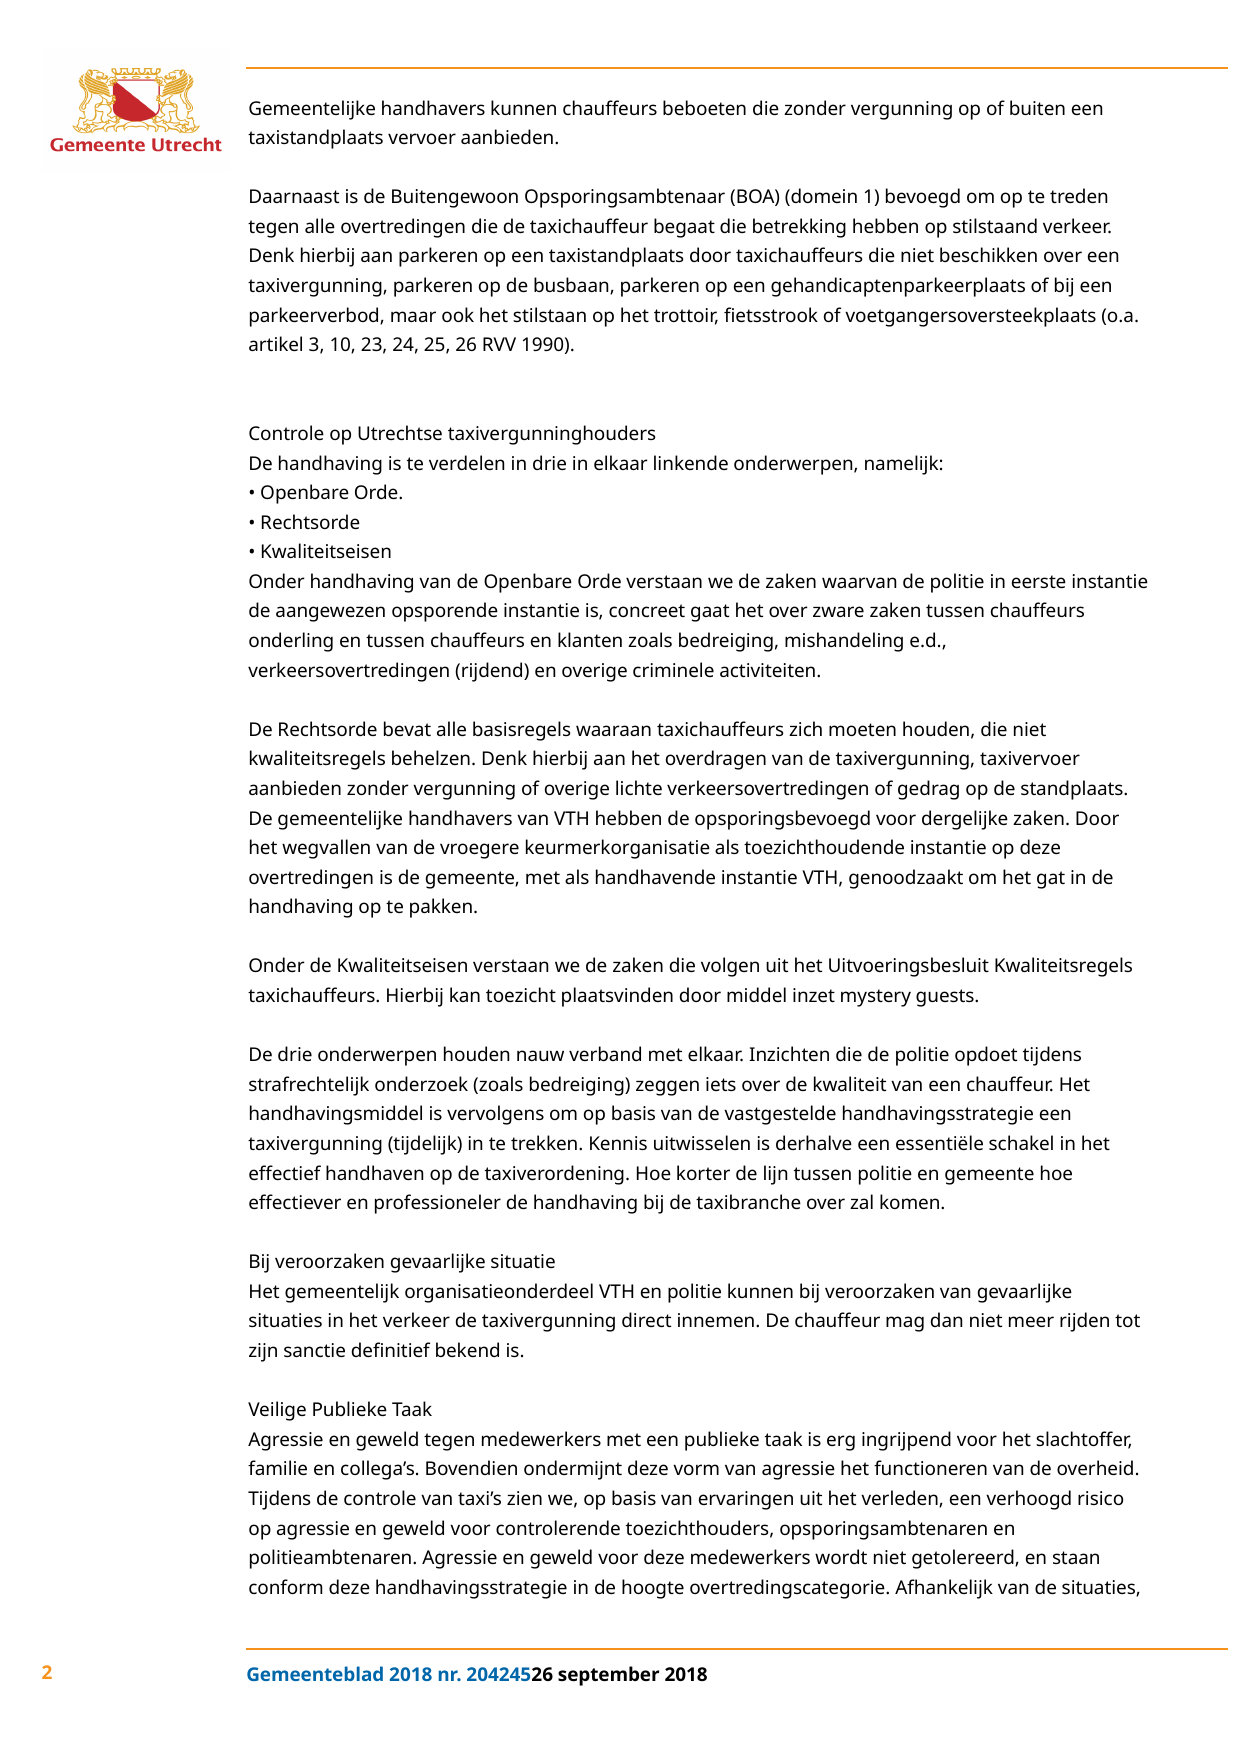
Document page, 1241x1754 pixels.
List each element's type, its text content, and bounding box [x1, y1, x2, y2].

text De Rechtsorde bevat alle basisregels waaraan taxichauffeurs zich moeten houden, die niet kwaliteitsregels behelzen. Denk hierbij aan het overdragen van de taxivergunning, taxivervoer aanbieden zonder vergunning of overige lichte verkeersovertredingen of gedrag op de standplaats. De gemeentelijke handhavers van VTH hebben de opsporingsbevoegd voor dergelijke zaken. Door het wegvallen van de vroegere keurmerkorganisatie als toezichthoudende instantie op deze overtredingen is de gemeente, met als handhavende instantie VTH, genoodzaakt om het gat in de handhaving op te pakken. [248, 716, 1152, 919]
text Onder handhaving van de Openbare Orde verstaan we de zaken waarvan de politie in eerste instantie de aangewezen opsporende instantie is, concreet gaat het over zware zaken tussen chauffeurs onderling en tussen chauffeurs en klanten zoals bedreiging, mishandeling e.d., verkeersovertredingen (rijdend) en overige criminele activiteiten. [248, 568, 1152, 683]
text Daarnaast is de Buitengewoon Opsporingsambtenaar (BOA) (domein 1) bevoegd om op te treden tegen alle overtredingen die de taxichauffeur begaat die betrekking hebben op stilstaand verkeer. Denk hierbij aan parkeren op een taxistandplaats door taxichauffeurs die niet beschikken over een taxivergunning, parkeren op de busbaan, parkeren op een gehandicaptenparkeerplaats of bij een parkeerverbod, maar ook het stilstaan op het trottoir, fietsstrook of voetgangersoversteekplaats (o.a. artikel 3, 10, 23, 24, 25, 26 RVV 1990). [248, 183, 1152, 357]
text Onder de Kwaliteitseisen verstaan we de zaken die volgen uit het Uitvoeringsbesluit Kwaliteitsregels taxichauffeurs. Hierbij kan toezicht plaatsvinden door middel inzet mystery guests. [248, 953, 1152, 1008]
picture [41, 47, 231, 172]
text Het gemeentelijk organisatieonderdeel VTH en politie kunnen bij veroorzaken van gevaarlijke situaties in het verkeer de taxivergunning direct innemen. De chauffeur mag dan niet meer rijden tot zijn sanctie definitief bekend is. [248, 1278, 1152, 1363]
text • Openbare Orde. [248, 479, 1152, 505]
text De drie onderwerpen houden nauw verband met elkaar. Inzichten die de politie opdoet tijdens strafrechtelijk onderzoek (zoals bedreiging) zeggen iets over de kwaliteit van een chauffeur. Het handhavingsmiddel is vervolgens om op basis van de vastgestelde handhavingsstrategie een taxivergunning (tijdelijk) in te trekken. Kennis uitwisselen is derhalve een essentiële schakel in het effectief handhaven op de taxiverordening. Hoe korter de lijn tussen politie en gemeente hoe effectiever en professioneler de handhaving bij de taxibranche over zal komen. [248, 1041, 1152, 1215]
text Controle op Utrechtse taxivergunninghouders [248, 420, 1152, 446]
text Gemeentelijke handhavers kunnen chauffeurs beboeten die zonder vergunning op of buiten een taxistandplaats vervoer aanbieden. [248, 95, 1152, 150]
text • Rechtsorde [248, 509, 1152, 535]
text Bij veroorzaken gevaarlijke situatie [248, 1248, 1152, 1274]
text • Kwaliteitseisen [248, 538, 1152, 564]
text Veilige Publieke Taak [248, 1396, 1152, 1422]
text De handhaving is te verdelen in drie in elkaar linkende onderwerpen, namelijk: [248, 450, 1152, 476]
text Agressie en geweld tegen medewerkers met een publieke taak is erg ingrijpend voor het slachtoffer, familie en collega’s. Bovendien ondermijnt deze vorm van agressie het functioneren van de overheid. Tijdens de controle van taxi’s zien we, op basis van ervaringen uit het verleden, een verhoogd risico op agressie en geweld voor controlerende toezichthouders, opsporingsambtenaren en politieambtenaren. Agressie en geweld voor deze medewerkers wordt niet getolereerd, en staan conform deze handhavingsstrategie in de hoogte overtredingscategorie. Afhankelijk van de situaties, [248, 1426, 1152, 1600]
